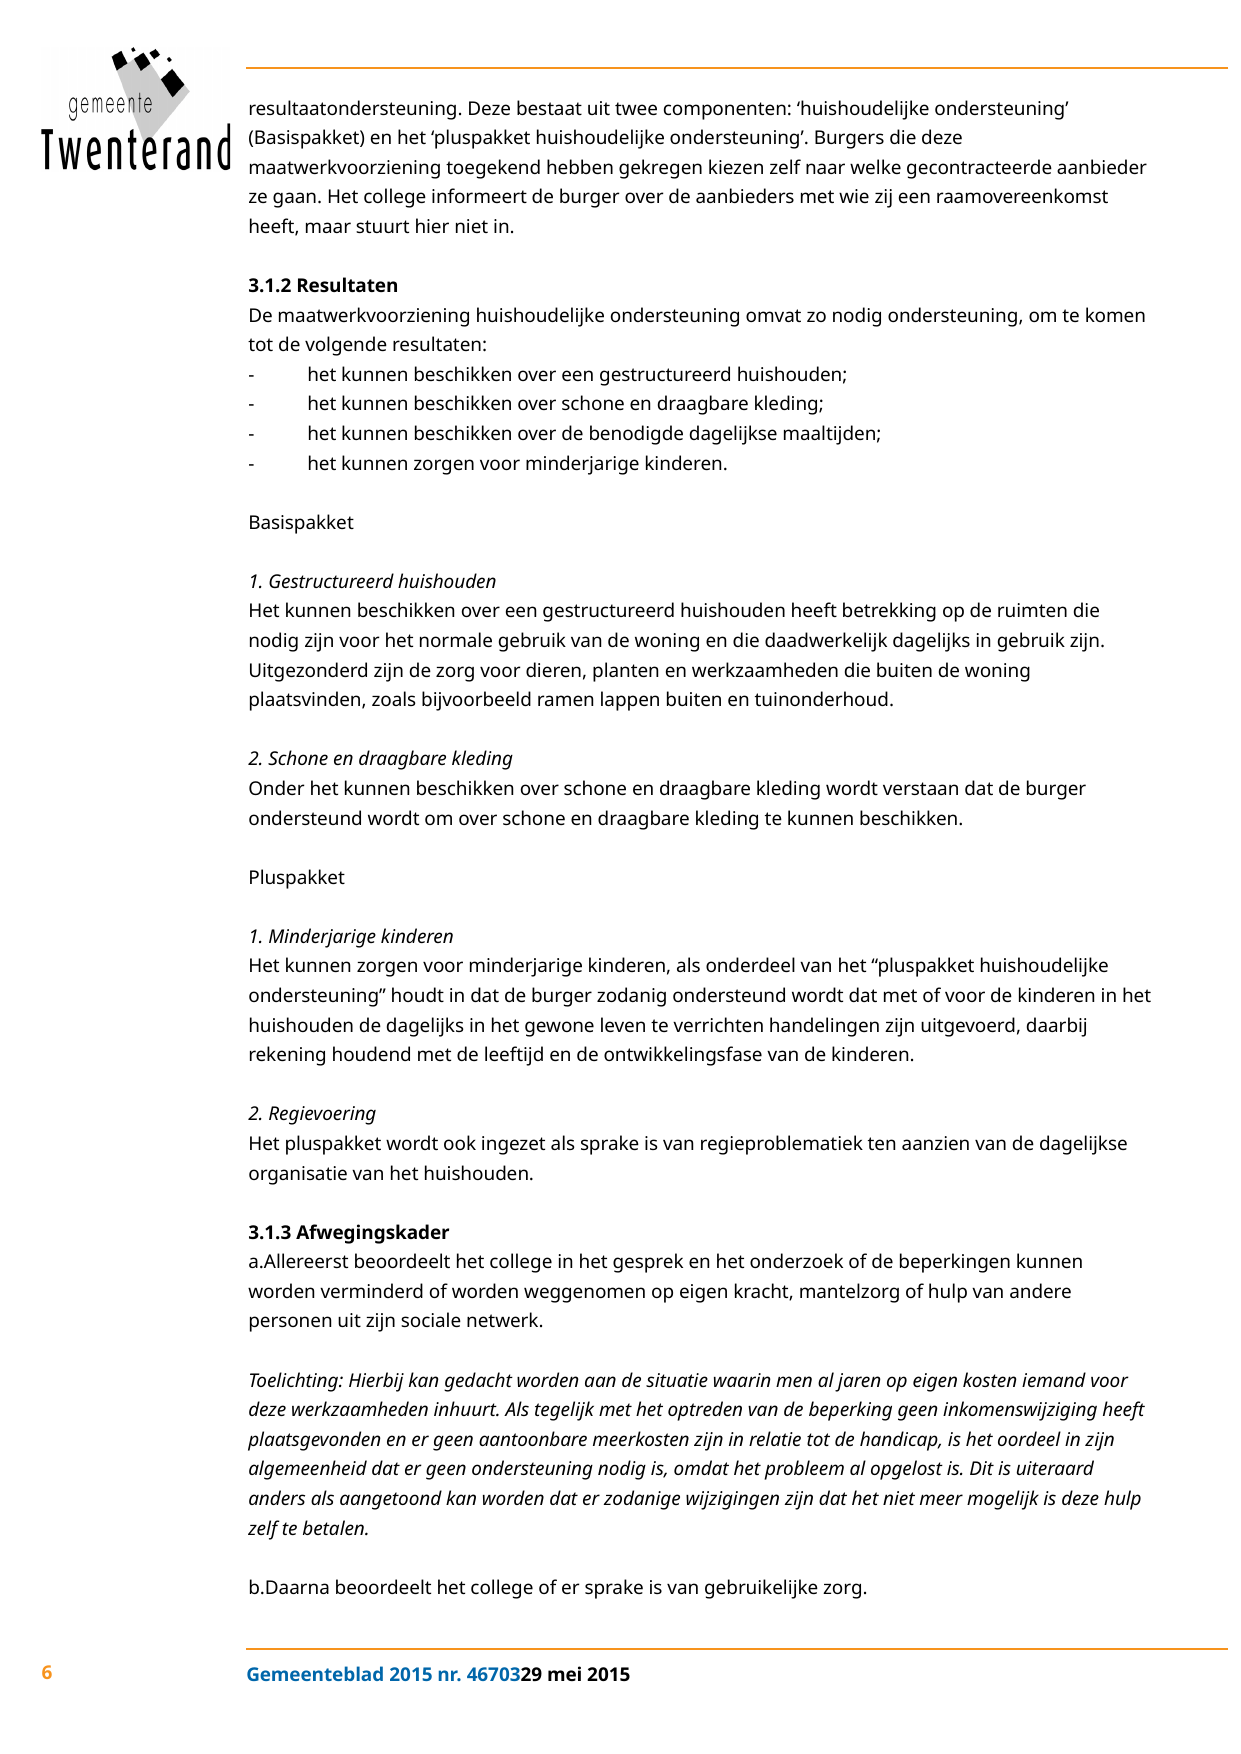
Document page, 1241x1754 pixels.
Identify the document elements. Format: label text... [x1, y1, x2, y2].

text a.Allereerst beoordeelt het college in het gesprek en het onderzoek of de beperkingen kunnen worden verminderd of worden weggenomen op eigen kracht, mantelzorg of hulp van andere personen uit zijn sociale netwerk. [248, 1248, 1152, 1333]
text b.Daarna beoordeelt het college of er sprake is van gebruikelijke zorg. [248, 1574, 1152, 1600]
text Basispakket [248, 509, 1152, 535]
text 1. Gestructureerd huishouden [248, 568, 1152, 594]
text resultaatondersteuning. Deze bestaat uit twee componenten: ‘huishoudelijke ondersteuning’ (Basispakket) en het ‘pluspakket huishoudelijke ondersteuning’. Burgers die deze maatwerkvoorziening toegekend hebben gekregen kiezen zelf naar welke gecontracteerde aanbieder ze gaan. Het college informeert de burger over de aanbieders met wie zij een raamovereenkomst heeft, maar stuurt hier niet in. [248, 95, 1152, 239]
text Onder het kunnen beschikken over schone en draagbare kleding wordt verstaan dat de burger ondersteund wordt om over schone en draagbare kleding te kunnen beschikken. [248, 775, 1152, 831]
text 1. Minderjarige kinderen [248, 923, 1152, 949]
text 3.1.2 Resultaten [248, 272, 1152, 298]
text tot de volgende resultaten: [248, 331, 1152, 357]
text Pluspakket [248, 864, 1152, 890]
text De maatwerkvoorziening huishoudelijke ondersteuning omvat zo nodig ondersteuning, om te komen [248, 302, 1152, 328]
text 2. Schone en draagbare kleding [248, 746, 1152, 771]
text Het pluspakket wordt ook ingezet als sprake is van regieproblematiek ten aanzien van de dagelijkse organisatie van het huishouden. [248, 1130, 1152, 1186]
list het kunnen beschikken over de benodigde dagelijkse maaltijden; [248, 420, 1152, 446]
text Het kunnen beschikken over een gestructureerd huishouden heeft betrekking op de ruimten die nodig zijn voor het normale gebruik van de woning en die daadwerkelijk dagelijks in gebruik zijn. Uitgezonderd zijn de zorg voor dieren, planten en werkzaamheden die buiten de woning plaatsvinden, zoals bijvoorbeeld ramen lappen buiten en tuinonderhoud. [248, 598, 1152, 712]
text 2. Regievoering [248, 1101, 1152, 1126]
text Toelichting: Hierbij kan gedacht worden aan de situatie waarin men al jaren op eigen kosten iemand voor deze werkzaamheden inhuurt. Als tegelijk met het optreden van de beperking geen inkomenswijziging heeft plaatsgevonden en er geen aantoonbare meerkosten zijn in relatie tot de handicap, is het oordeel in zijn algemeenheid dat er geen ondersteuning nodig is, omdat het probleem al opgelost is. Dit is uiteraard anders als aangetoond kan worden dat er zodanige wijzigingen zijn dat het niet meer mogelijk is deze hulp zelf te betalen. [248, 1367, 1152, 1541]
picture [41, 47, 231, 172]
list het kunnen beschikken over schone en draagbare kleding; [248, 391, 1152, 416]
text Het kunnen zorgen voor minderjarige kinderen, als onderdeel van het “pluspakket huishoudelijke ondersteuning” houdt in dat de burger zodanig ondersteund wordt dat met of voor de kinderen in het huishouden de dagelijks in het gewone leven te verrichten handelingen zijn uitgevoerd, daarbij rekening houdend met de leeftijd en de ontwikkelingsfase van de kinderen. [248, 953, 1152, 1067]
text 3.1.3 Afwegingskader [248, 1219, 1152, 1245]
list het kunnen beschikken over een gestructureerd huishouden; [248, 361, 1152, 387]
list het kunnen zorgen voor minderjarige kinderen. [248, 450, 1152, 476]
